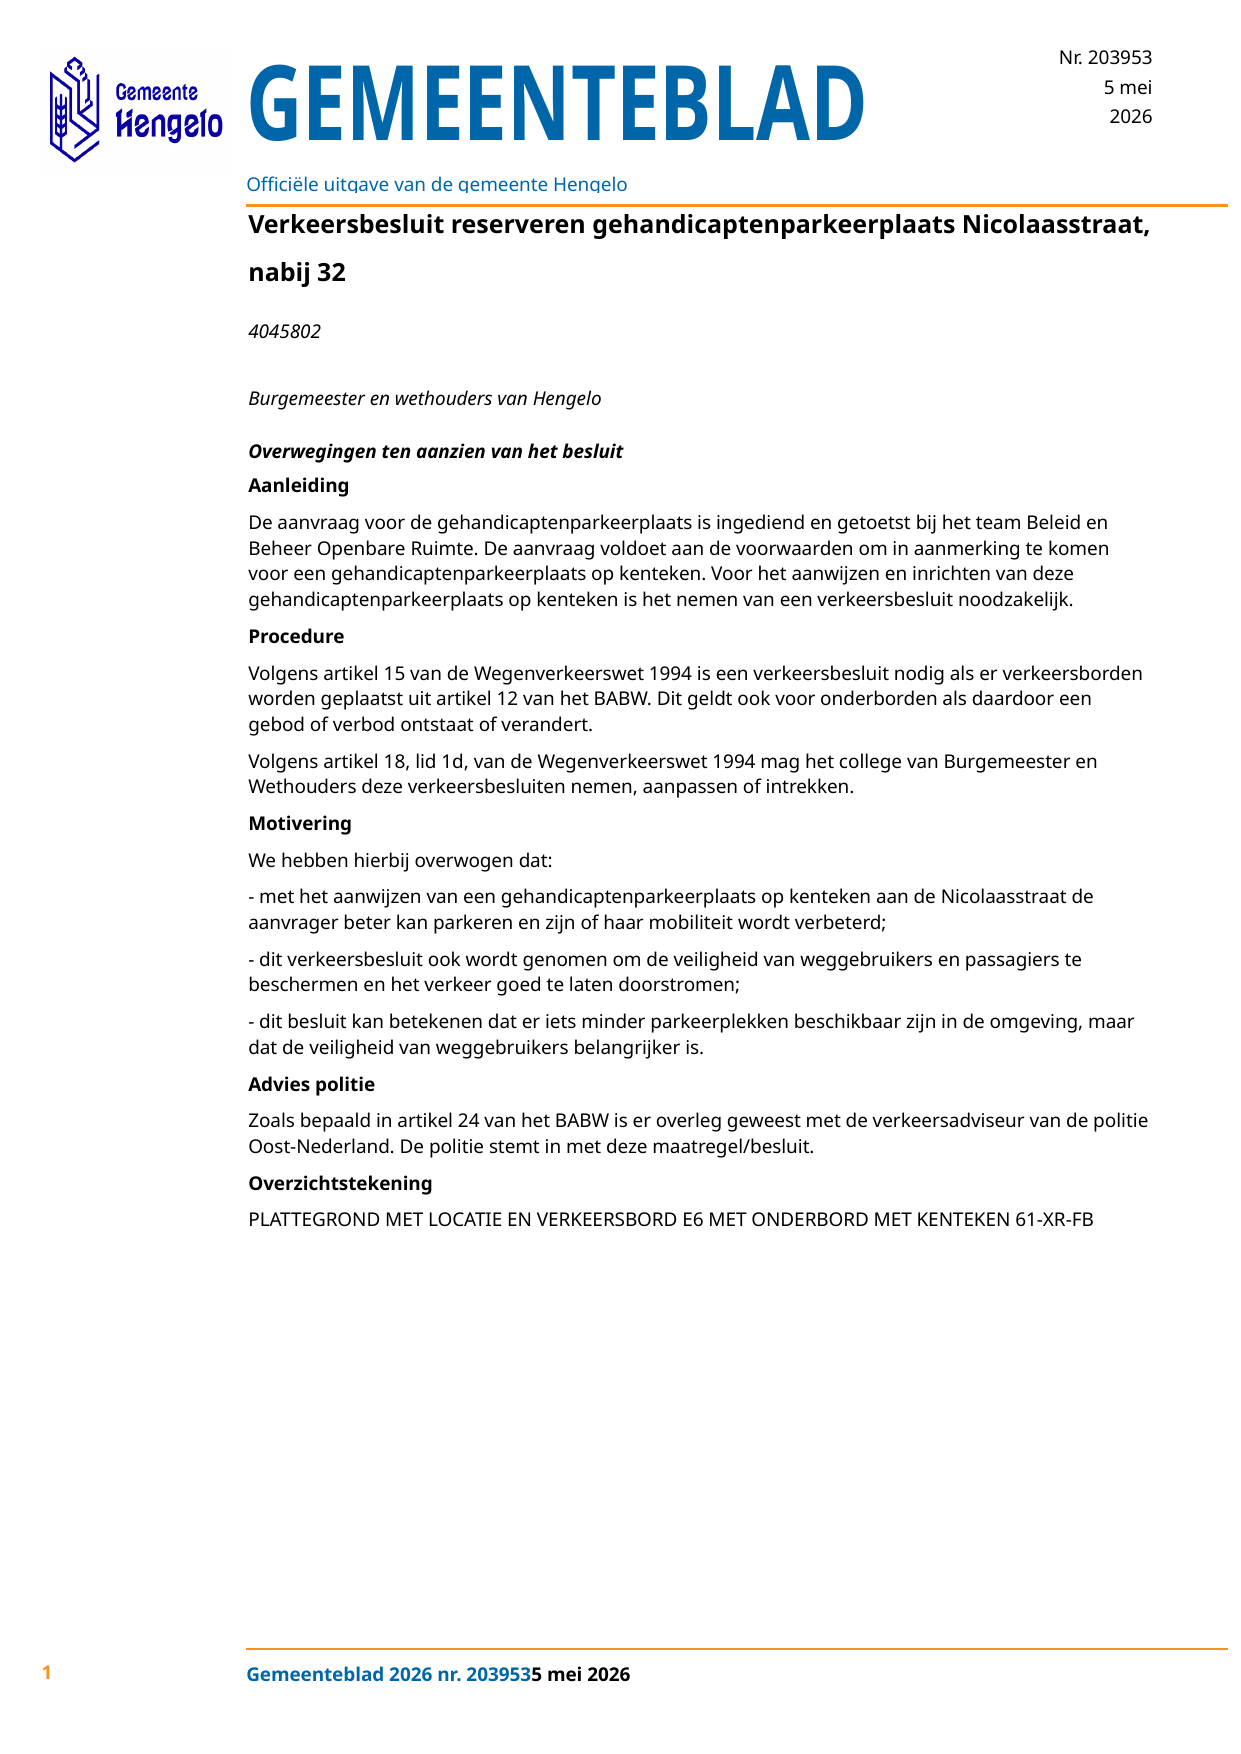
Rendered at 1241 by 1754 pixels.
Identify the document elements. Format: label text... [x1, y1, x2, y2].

text - dit besluit kan betekenen dat er iets minder parkeerplekken beschikbaar zijn in de omgeving, maar dat de veiligheid van weggebruikers belangrijker is. [248, 1008, 1152, 1060]
text Zoals bepaald in artikel 24 van het BABW is er overleg geweest met de verkeersadviseur van de politie Oost‑Nederland. De politie stemt in met deze maatregel/besluit. [248, 1107, 1152, 1159]
text - met het aanwijzen van een gehandicaptenparkeerplaats op kenteken aan de Nicolaasstraat de aanvrager beter kan parkeren en zijn of haar mobiliteit wordt verbeterd; [248, 883, 1152, 935]
text Volgens artikel 18, lid 1d, van de Wegenverkeerswet 1994 mag het college van Burgemeester en Wethouders deze verkeersbesluiten nemen, aanpassen of intrekken. [248, 748, 1152, 799]
text Burgemeester en wethouders van Hengelo [248, 386, 1152, 411]
text - dit verkeersbesluit ook wordt genomen om de veiligheid van weggebruikers en passagiers te beschermen en het verkeer goed te laten doorstromen; [248, 946, 1152, 997]
text Procedure [248, 623, 1152, 649]
text Overwegingen ten aanzien van het besluit [248, 438, 1152, 464]
text De aanvraag voor de gehandicaptenparkeerplaats is ingediend en getoetst bij het team Beleid en Beheer Openbare Ruimte. De aanvraag voldoet aan de voorwaarden om in aanmerking te komen voor een gehandicaptenparkeerplaats op kenteken. Voor het aanwijzen en inrichten van deze gehandicaptenparkeerplaats op kenteken is het nemen van een verkeersbesluit noodzakelijk. [248, 509, 1152, 612]
text Advies politie [248, 1071, 1152, 1096]
text Verkeersbesluit reserveren gehandicaptenparkeerplaats Nicolaasstraat, nabij 32 [248, 207, 1152, 288]
text We hebben hierbij overwogen dat: [248, 847, 1152, 873]
picture [41, 47, 231, 172]
text 4045802 [248, 318, 1152, 344]
text Aanleiding [248, 472, 1152, 498]
text PLATTEGROND MET LOCATIE EN VERKEERSBORD E6 MET ONDERBORD MET KENTEKEN 61-XR-FB [248, 1206, 1152, 1232]
text Overzichtstekening [248, 1170, 1152, 1196]
text Volgens artikel 15 van de Wegenverkeerswet 1994 is een verkeersbesluit nodig als er verkeersborden worden geplaatst uit artikel 12 van het BABW. Dit geldt ook voor onderborden als daardoor een gebod of verbod ontstaat of verandert. [248, 660, 1152, 737]
text Motivering [248, 810, 1152, 836]
